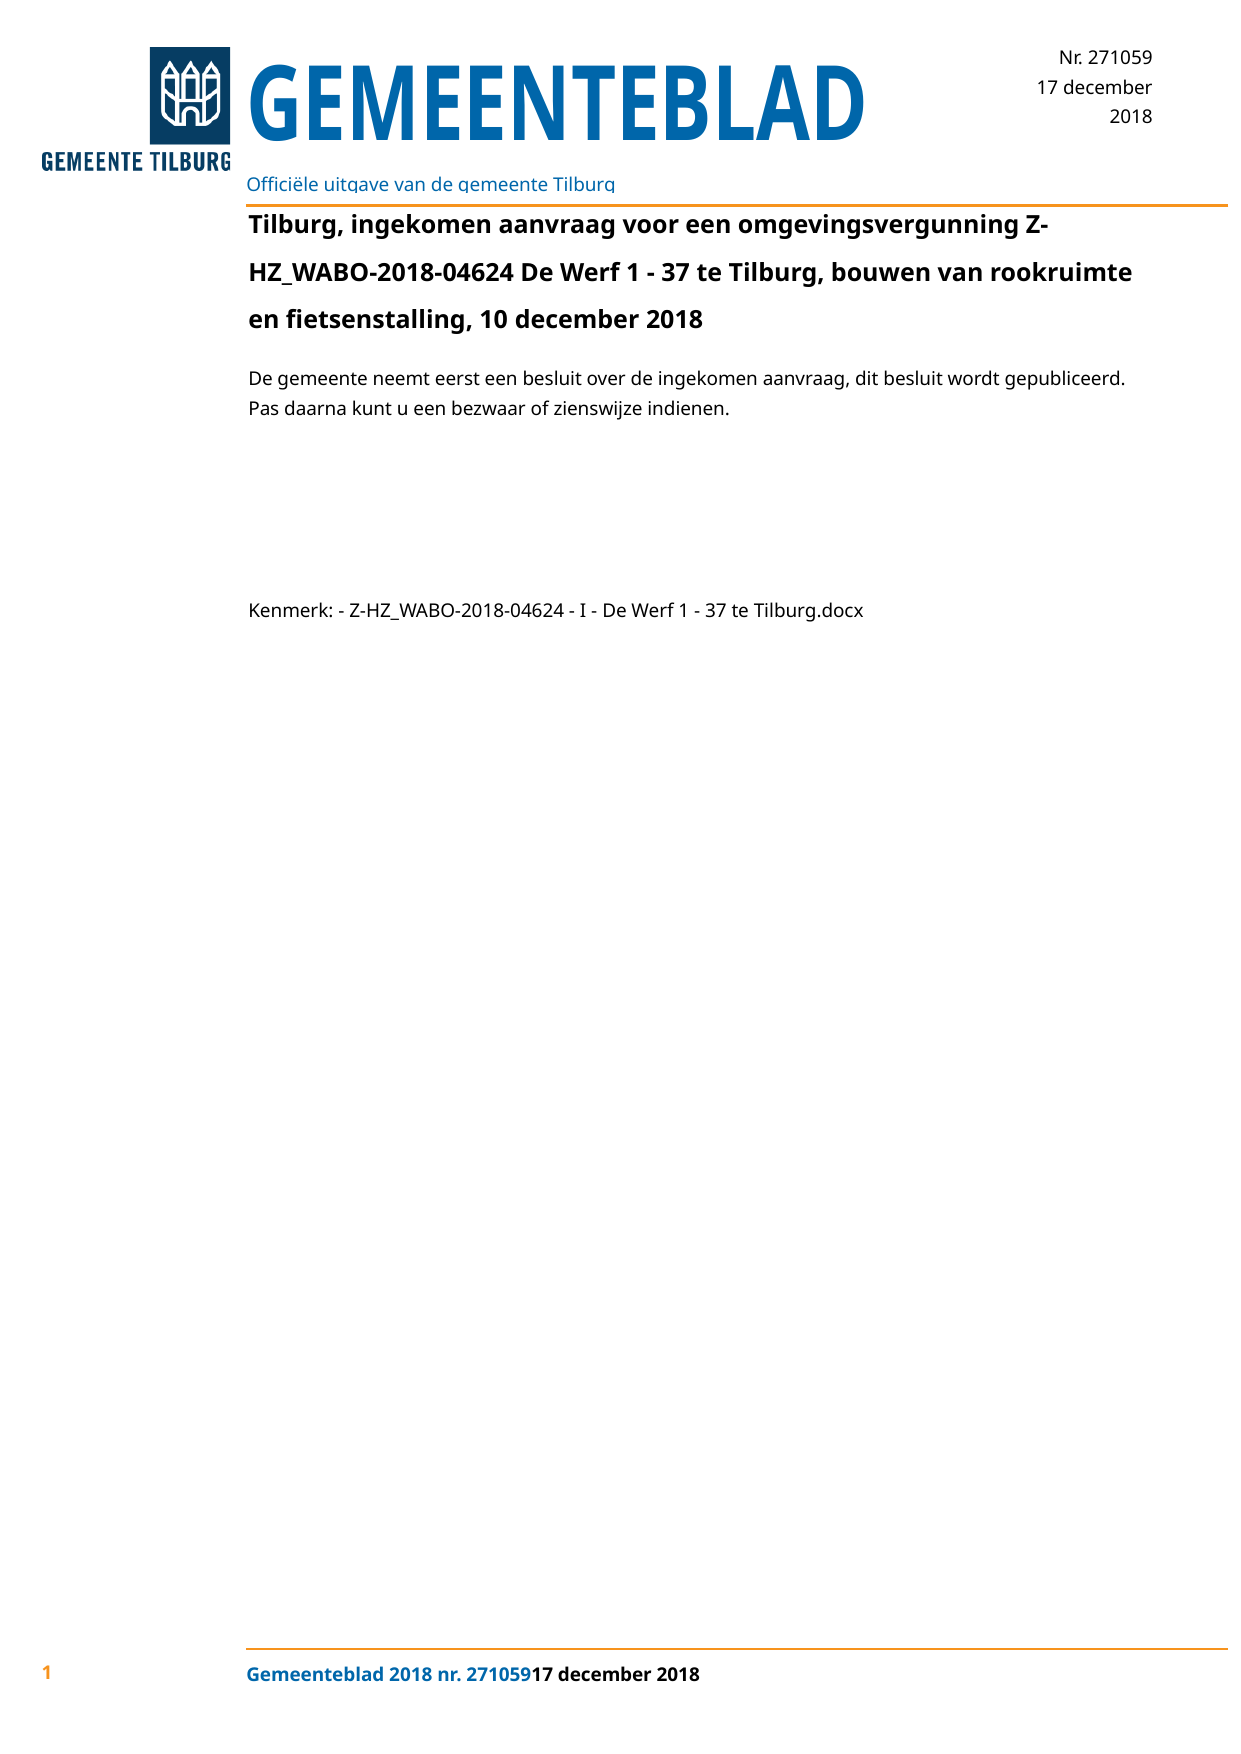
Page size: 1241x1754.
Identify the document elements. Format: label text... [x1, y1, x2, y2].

text Tilburg, ingekomen aanvraag voor een omgevingsvergunning Z-HZ_WABO-2018-04624 De Werf 1 - 37 te Tilburg, bouwen van rookruimte en fietsenstalling, 10 december 2018 [248, 207, 1152, 336]
picture [41, 47, 231, 172]
text De gemeente neemt eerst een besluit over de ingekomen aanvraag, dit besluit wordt gepubliceerd. Pas daarna kunt u een bezwaar of zienswijze indienen. [248, 366, 1152, 421]
text Kenmerk: - Z-HZ_WABO-2018-04624 - I - De Werf 1 - 37 te Tilburg.docx [248, 597, 1152, 622]
